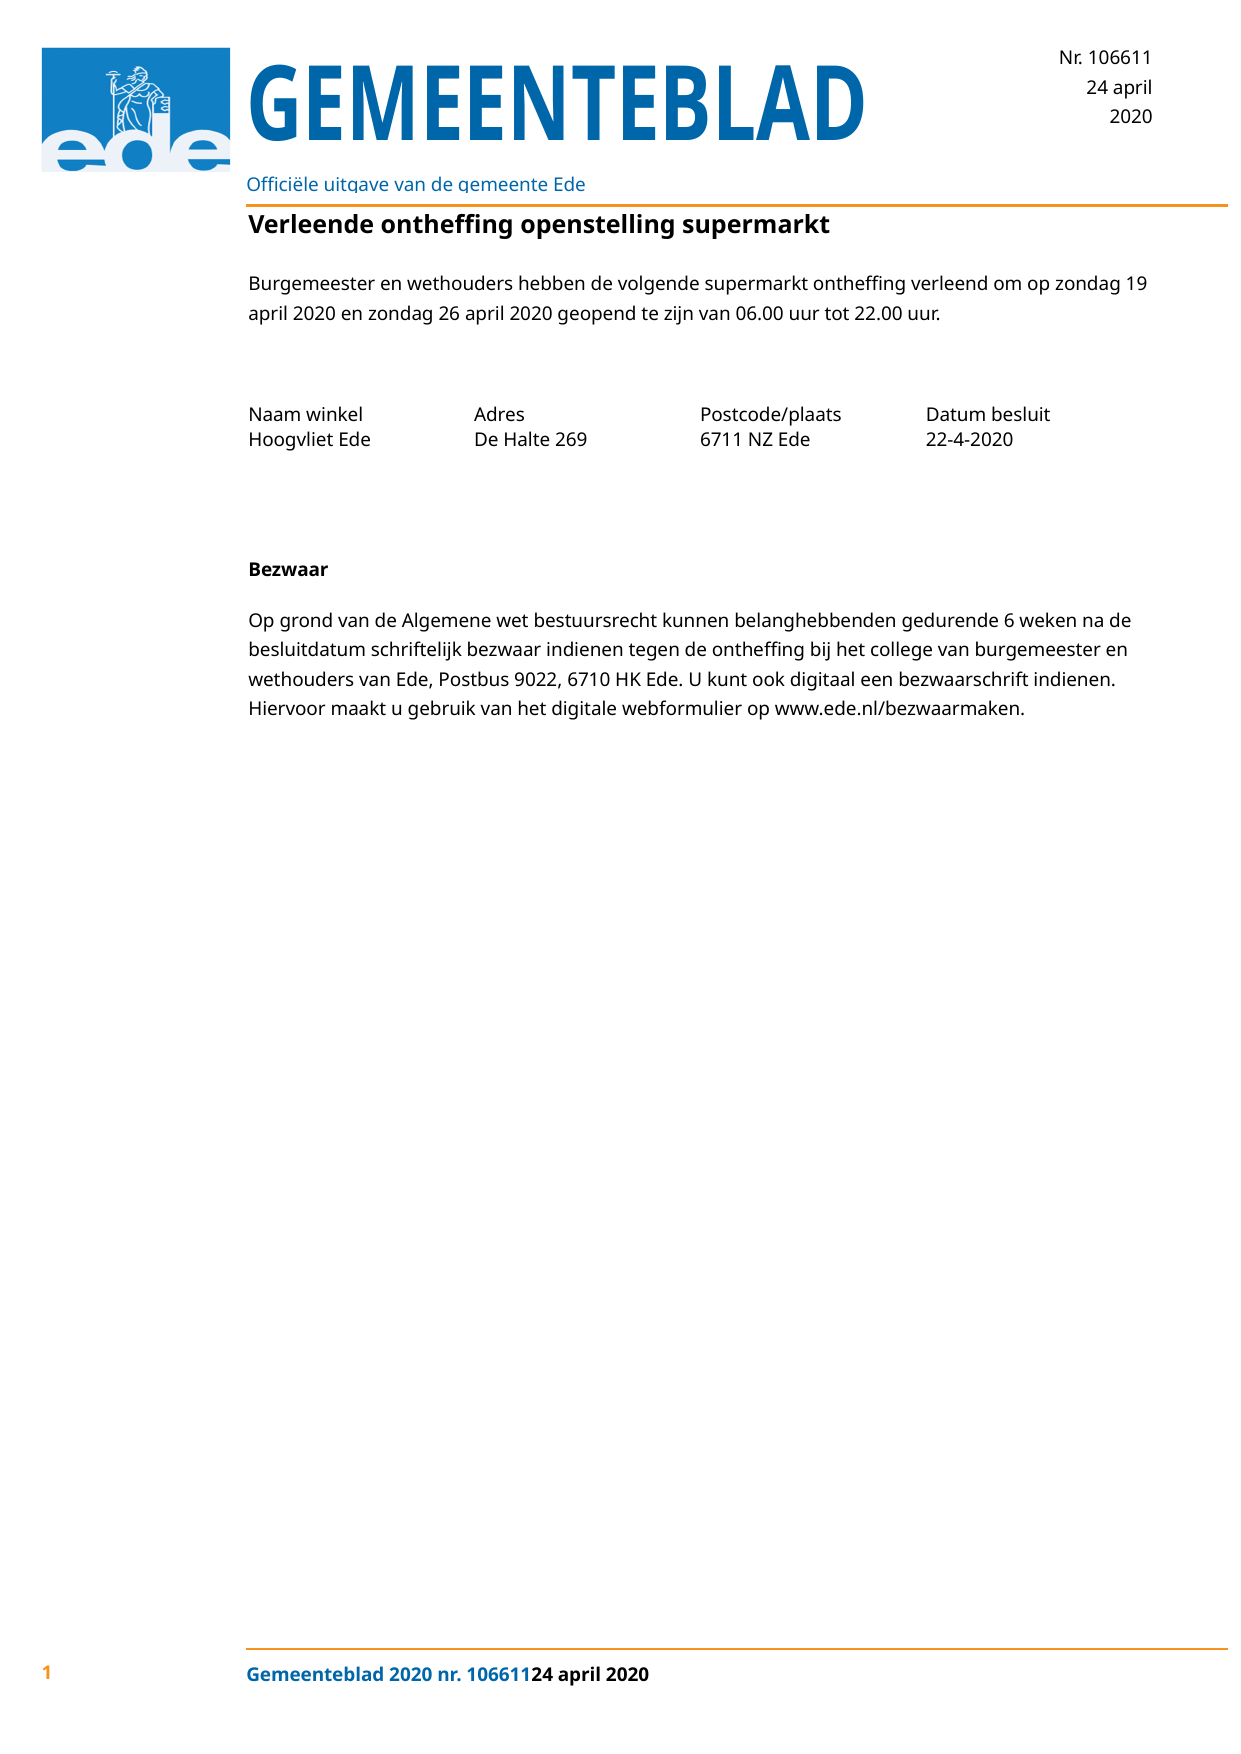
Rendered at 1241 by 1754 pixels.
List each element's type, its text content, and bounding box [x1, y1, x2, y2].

table_cell 22-4-2020 [926, 427, 1152, 452]
table_header Adres [474, 401, 700, 427]
table_cell De Halte 269 [474, 427, 700, 452]
text Bezwaar [248, 556, 1152, 582]
table_cell Hoogvliet Ede [248, 427, 474, 452]
text Verleende ontheffing openstelling supermarkt [248, 207, 1152, 241]
text Burgemeester en wethouders hebben de volgende supermarkt ontheffing verleend om op zondag 19 april 2020 en zondag 26 april 2020 geopend te zijn van 06.00 uur tot 22.00 uur. [248, 270, 1152, 326]
text Op grond van de Algemene wet bestuursrecht kunnen belanghebbenden gedurende 6 weken na de besluitdatum schriftelijk bezwaar indienen tegen de ontheffing bij het college van burgemeester en wethouders van Ede, Postbus 9022, 6710 HK Ede. U kunt ook digitaal een bezwaarschrift indienen. Hiervoor maakt u gebruik van het digitale webformulier op www.ede.nl/bezwaarmaken. [248, 607, 1152, 721]
table_header Naam winkel [248, 401, 474, 427]
table_cell 6711 NZ Ede [700, 427, 926, 452]
table_header Datum besluit [926, 401, 1152, 427]
picture [41, 47, 231, 172]
table_header Postcode/plaats [700, 401, 926, 427]
